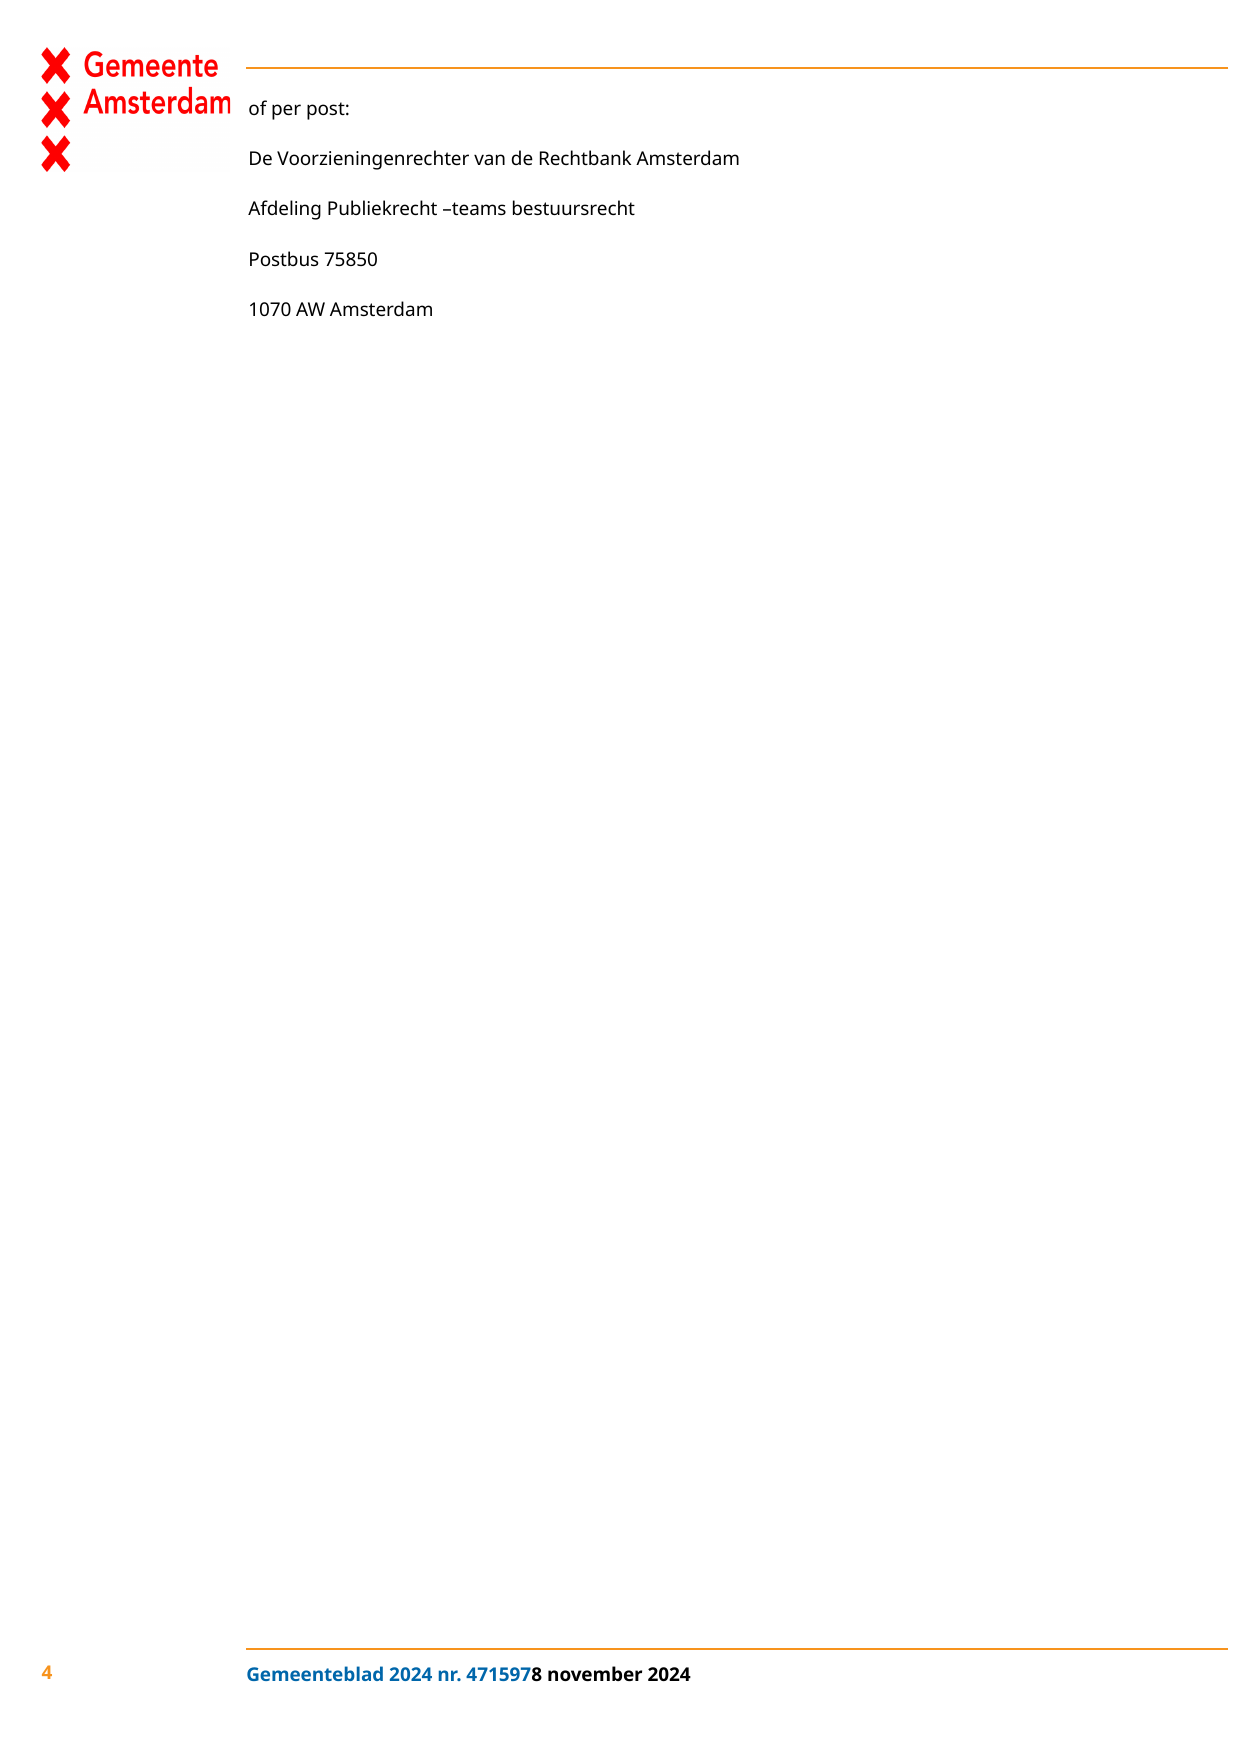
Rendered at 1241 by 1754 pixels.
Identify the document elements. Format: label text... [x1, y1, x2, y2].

text De Voorzieningenrechter van de Rechtbank Amsterdam [248, 145, 1152, 171]
text Afdeling Publiekrecht –teams bestuursrecht [248, 196, 1152, 221]
text of per post: [248, 95, 1152, 121]
text Postbus 75850 [248, 246, 1152, 272]
text 1070 AW Amsterdam [248, 296, 1152, 322]
picture [41, 47, 231, 172]
